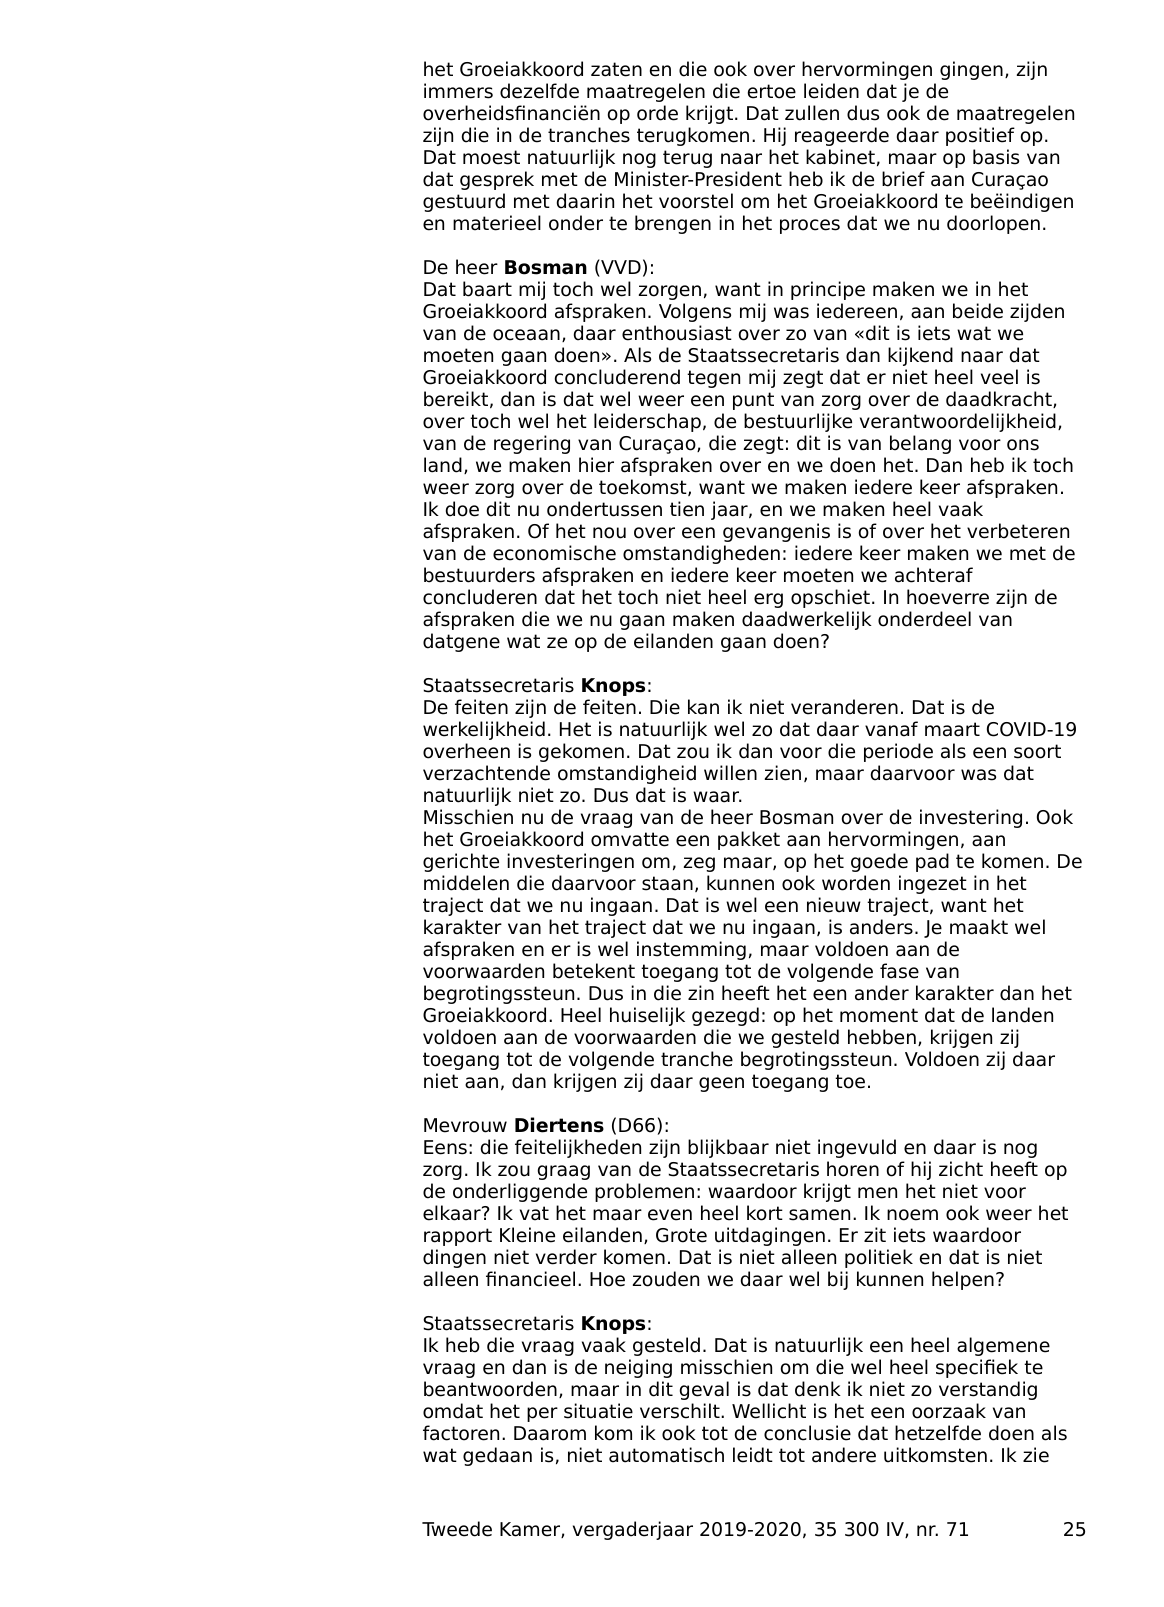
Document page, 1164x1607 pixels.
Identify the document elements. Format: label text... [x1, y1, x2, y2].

text Dat baart mij toch wel zorgen, want in principe maken we in het Groeiakkoord afspraken. Volgens mij was iedereen, aan beide zijden van de oceaan, daar enthousiast over zo van «dit is iets wat we moeten gaan doen». Als de Staatssecretaris dan kijkend naar dat Groeiakkoord concluderend tegen mij zegt dat er niet heel veel is bereikt, dan is dat wel weer een punt van zorg over de daadkracht, over toch wel het leiderschap, de bestuurlijke verantwoordelijkheid, van de regering van Curaçao, die zegt: dit is van belang voor ons land, we maken hier afspraken over en we doen het. Dan heb ik toch weer zorg over de toekomst, want we maken iedere keer afspraken. Ik doe dit nu ondertussen tien jaar, en we maken heel vaak afspraken. Of het nou over een gevangenis is of over het verbeteren van de economische omstandigheden: iedere keer maken we met de bestuurders afspraken en iedere keer moeten we achteraf concluderen dat het toch niet heel erg opschiet. In hoeverre zijn de afspraken die we nu gaan maken daadwerkelijk onderdeel van datgene wat ze op de eilanden gaan doen? [422, 279, 1087, 653]
text het Groeiakkoord zaten en die ook over hervormingen gingen, zijn immers dezelfde maatregelen die ertoe leiden dat je de overheidsfinanciën op orde krijgt. Dat zullen dus ook de maatregelen zijn die in de tranches terugkomen. Hij reageerde daar positief op. Dat moest natuurlijk nog terug naar het kabinet, maar op basis van dat gesprek met de Minister-President heb ik de brief aan Curaçao gestuurd met daarin het voorstel om het Groeiakkoord te beëindigen en materieel onder te brengen in het proces dat we nu doorlopen. [422, 59, 1087, 235]
text Eens: die feitelijkheden zijn blijkbaar niet ingevuld en daar is nog zorg. Ik zou graag van de Staatssecretaris horen of hij zicht heeft op de onderliggende problemen: waardoor krijgt men het niet voor elkaar? Ik vat het maar even heel kort samen. Ik noem ook weer het rapport Kleine eilanden, Grote uitdagingen. Er zit iets waardoor dingen niet verder komen. Dat is niet alleen politiek en dat is niet alleen financieel. Hoe zouden we daar wel bij kunnen helpen? [422, 1137, 1087, 1291]
text Staatssecretaris Knops: [422, 675, 1087, 697]
text De feiten zijn de feiten. Die kan ik niet veranderen. Dat is de werkelijkheid. Het is natuurlijk wel zo dat daar vanaf maart COVID-19 overheen is gekomen. Dat zou ik dan voor die periode als een soort verzachtende omstandigheid willen zien, maar daarvoor was dat natuurlijk niet zo. Dus dat is waar. [422, 697, 1087, 807]
text De heer Bosman (VVD): [422, 257, 1087, 279]
text Staatssecretaris Knops: [422, 1313, 1087, 1335]
text Ik heb die vraag vaak gesteld. Dat is natuurlijk een heel algemene vraag en dan is de neiging misschien om die wel heel specifiek te beantwoorden, maar in dit geval is dat denk ik niet zo verstandig omdat het per situatie verschilt. Wellicht is het een oorzaak van factoren. Daarom kom ik ook tot de conclusie dat hetzelfde doen als wat gedaan is, niet automatisch leidt tot andere uitkomsten. Ik zie [422, 1335, 1087, 1467]
text Misschien nu de vraag van de heer Bosman over de investering. Ook het Groeiakkoord omvatte een pakket aan hervormingen, aan gerichte investeringen om, zeg maar, op het goede pad te komen. De middelen die daarvoor staan, kunnen ook worden ingezet in het traject dat we nu ingaan. Dat is wel een nieuw traject, want het karakter van het traject dat we nu ingaan, is anders. Je maakt wel afspraken en er is wel instemming, maar voldoen aan de voorwaarden betekent toegang tot de volgende fase van begrotingssteun. Dus in die zin heeft het een ander karakter dan het Groeiakkoord. Heel huiselijk gezegd: op het moment dat de landen voldoen aan de voorwaarden die we gesteld hebben, krijgen zij toegang tot de volgende tranche begrotingssteun. Voldoen zij daar niet aan, dan krijgen zij daar geen toegang toe. [422, 807, 1087, 1092]
text Mevrouw Diertens (D66): [422, 1115, 1087, 1137]
